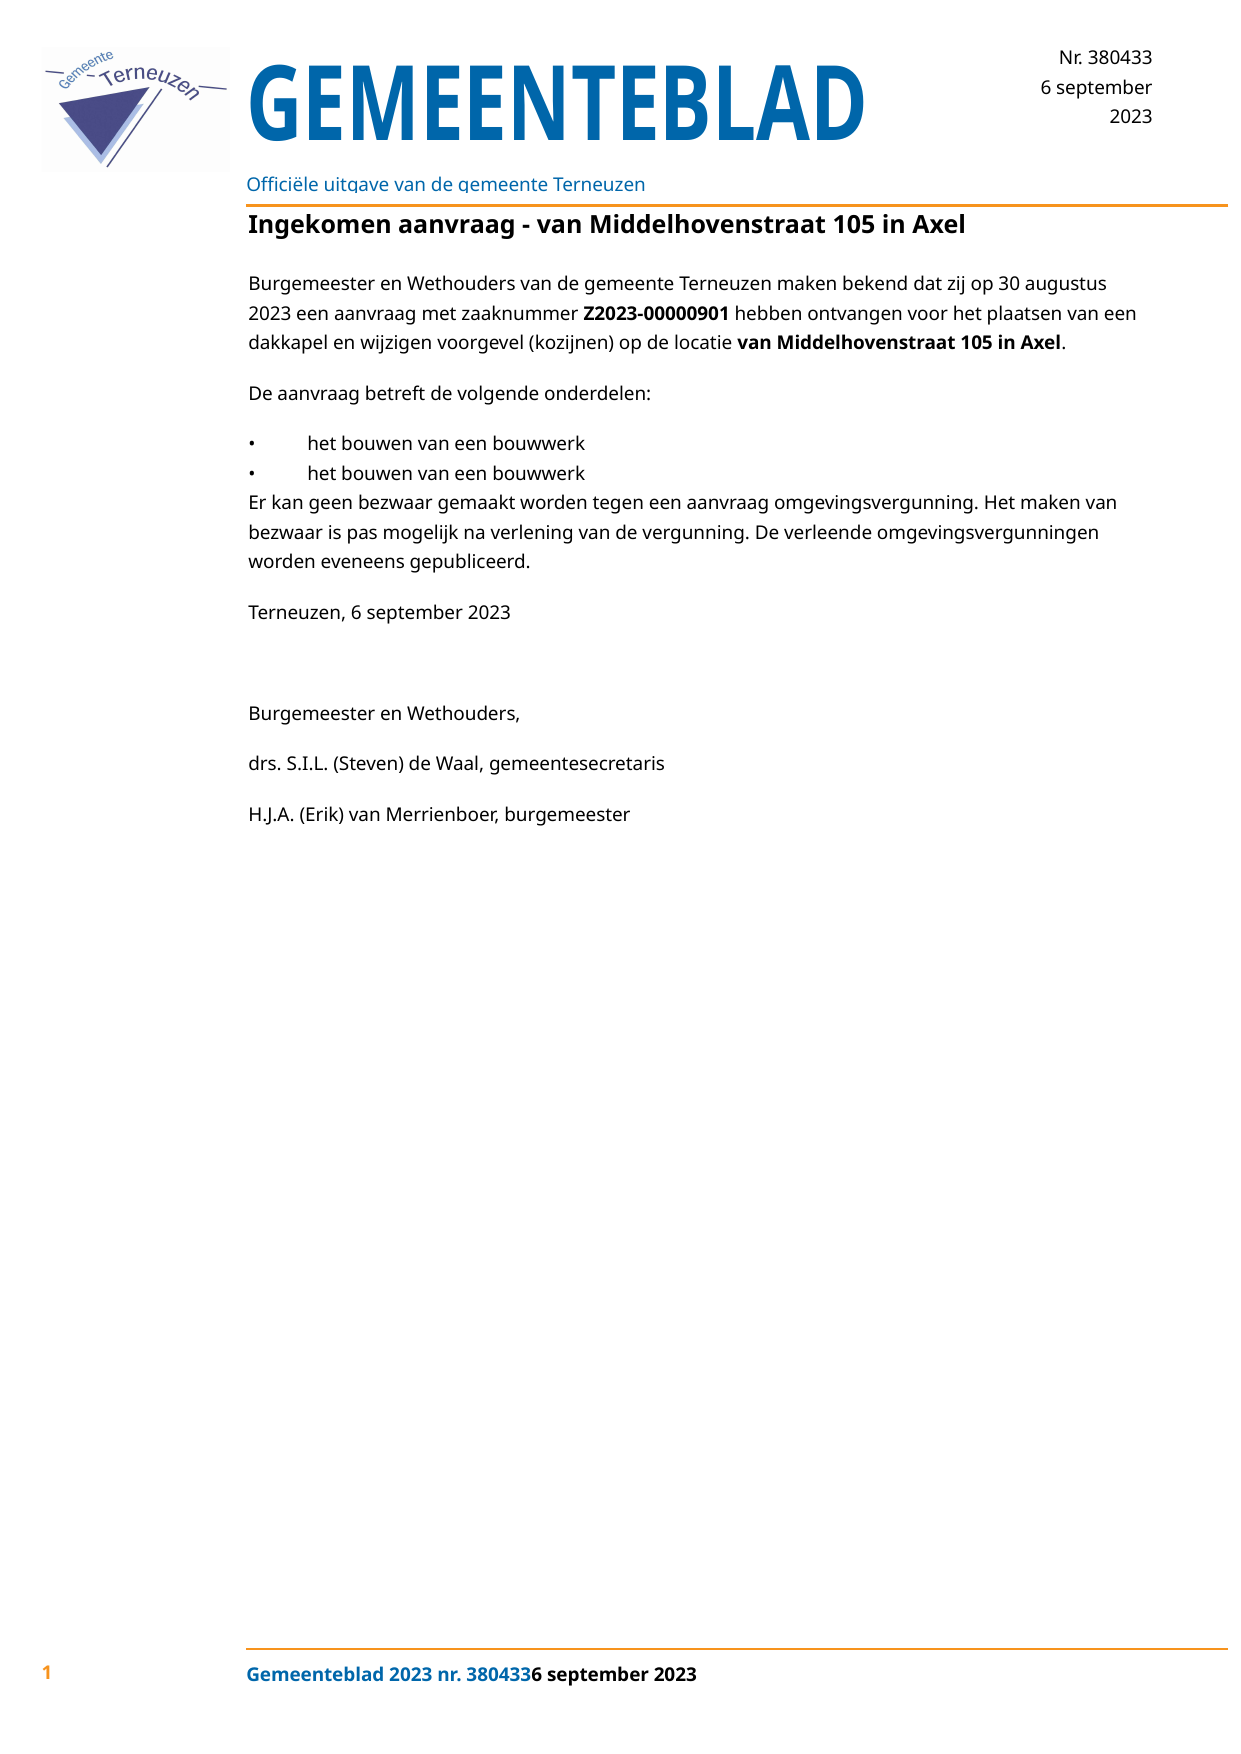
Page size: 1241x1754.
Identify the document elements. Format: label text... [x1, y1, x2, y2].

text Terneuzen, 6 september 2023 [248, 599, 1152, 625]
text Burgemeester en Wethouders, [248, 700, 1152, 726]
text drs. S.I.L. (Steven) de Waal, gemeentesecretaris [248, 750, 1152, 776]
list het bouwen van een bouwwerk [248, 430, 1152, 456]
text Er kan geen bezwaar gemaakt worden tegen een aanvraag omgevingsvergunning. Het maken van bezwaar is pas mogelijk na verlening van de vergunning. De verleende omgevingsvergunningen worden eveneens gepubliceerd. [248, 489, 1152, 574]
text Ingekomen aanvraag - van Middelhovenstraat 105 in Axel [248, 207, 1152, 241]
list het bouwen van een bouwwerk [248, 460, 1152, 486]
text Burgemeester en Wethouders van de gemeente Terneuzen maken bekend dat zij op 30 augustus 2023 een aanvraag met zaaknummer Z2023-00000901 hebben ontvangen voor het plaatsen van een dakkapel en wijzigen voorgevel (kozijnen) op de locatie van Middelhovenstraat 105 in Axel. [248, 270, 1152, 355]
picture [41, 47, 231, 172]
text De aanvraag betreft de volgende onderdelen: [248, 380, 1152, 406]
text H.J.A. (Erik) van Merrienboer, burgemeester [248, 801, 1152, 826]
